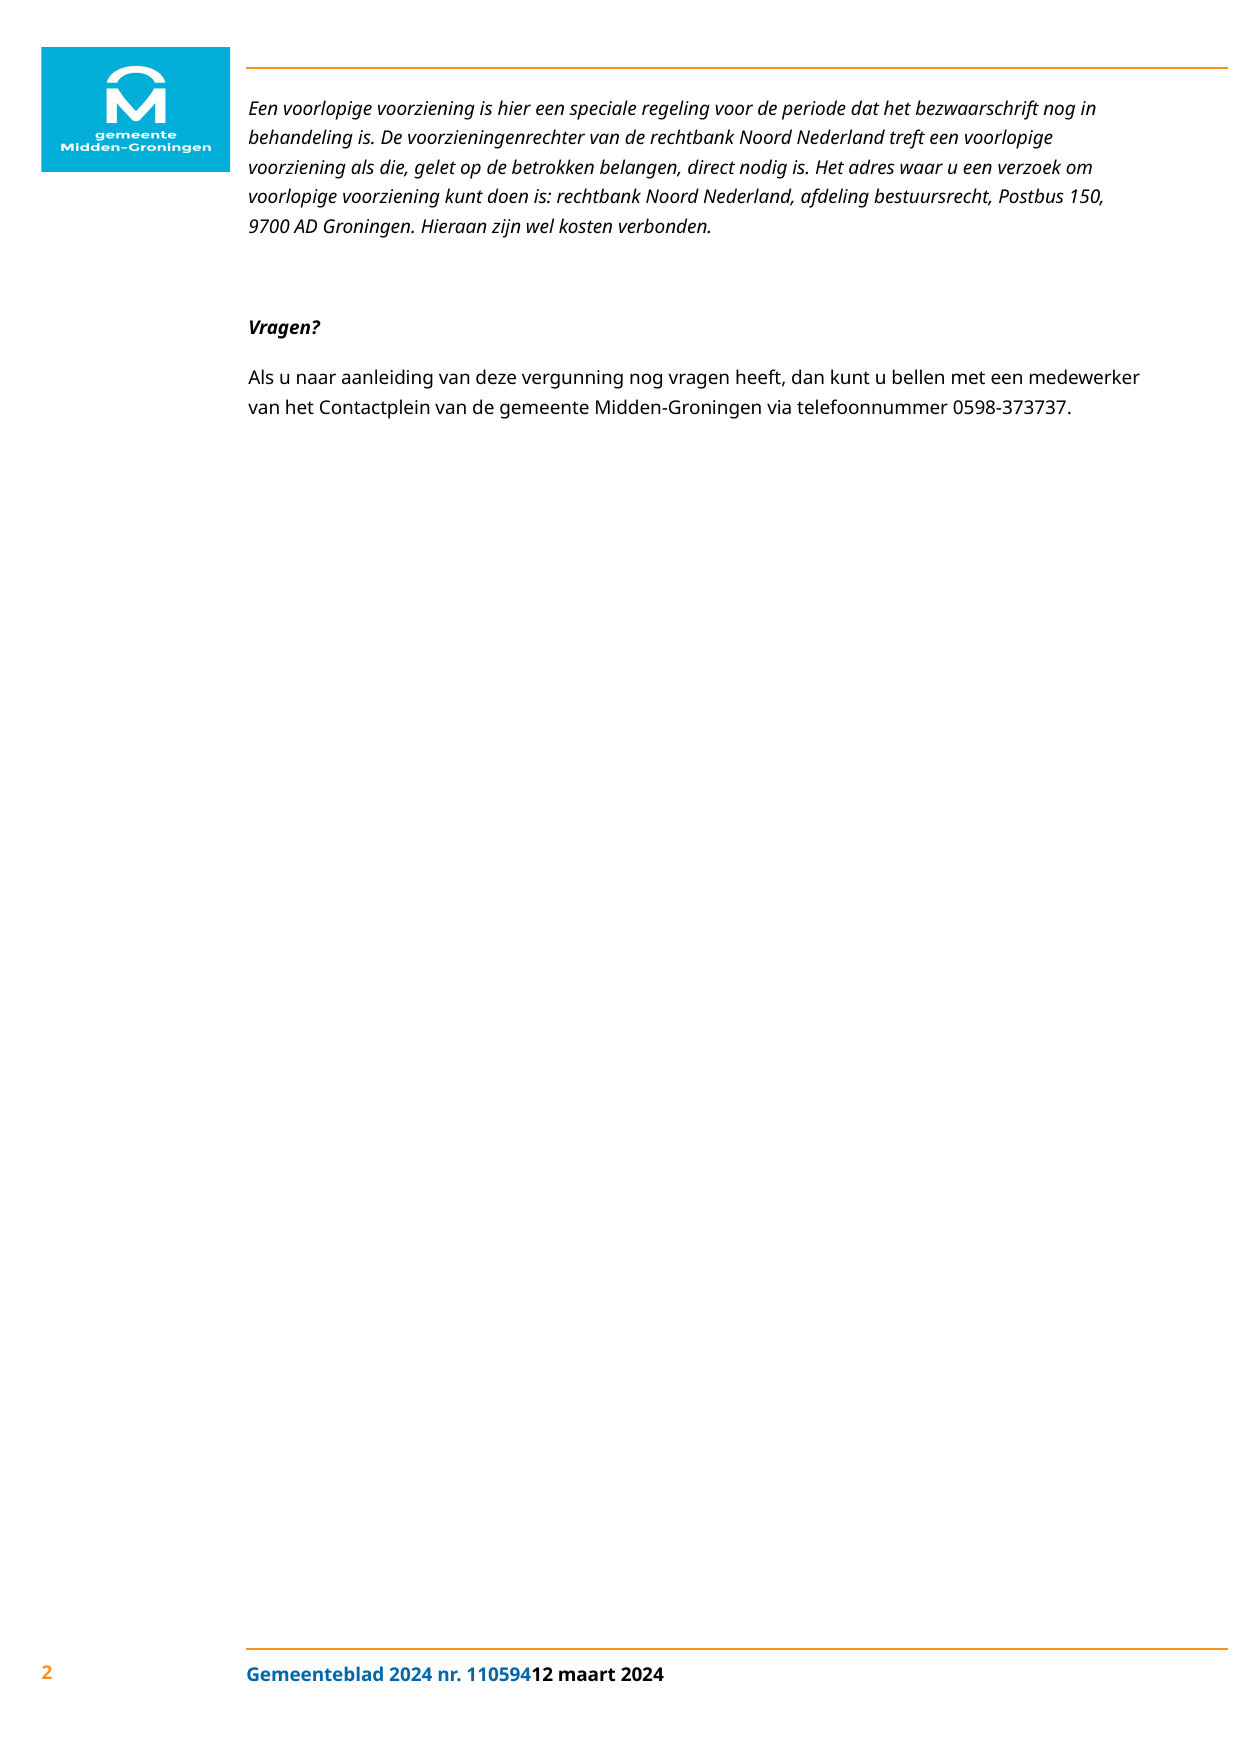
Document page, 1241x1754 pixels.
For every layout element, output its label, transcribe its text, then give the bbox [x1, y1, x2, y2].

picture [184, 146, 190, 153]
picture [108, 66, 164, 82]
text Als u naar aanleiding van deze vergunning nog vragen heeft, dan kunt u bellen met een medewerker van het Contactplein van de gemeente Midden-Groningen via telefoonnummer 0598-373737. [248, 364, 1152, 420]
picture [107, 89, 165, 122]
text Een voorlopige voorziening is hier een speciale regeling voor de periode dat het bezwaarschrift nog in behandeling is. De voorzieningenrechter van de rechtbank Noord Nederland treft een voorlopige voorziening als die, gelet op de betrokken belangen, direct nodig is. Het adres waar u een verzoek om voorlopige voorziening kunt doen is: rechtbank Noord Nederland, afdeling bestuursrecht, Postbus 150, 9700 AD Groningen. Hieraan zijn wel kosten verbonden. [248, 95, 1152, 239]
text Vragen? [248, 314, 1152, 340]
